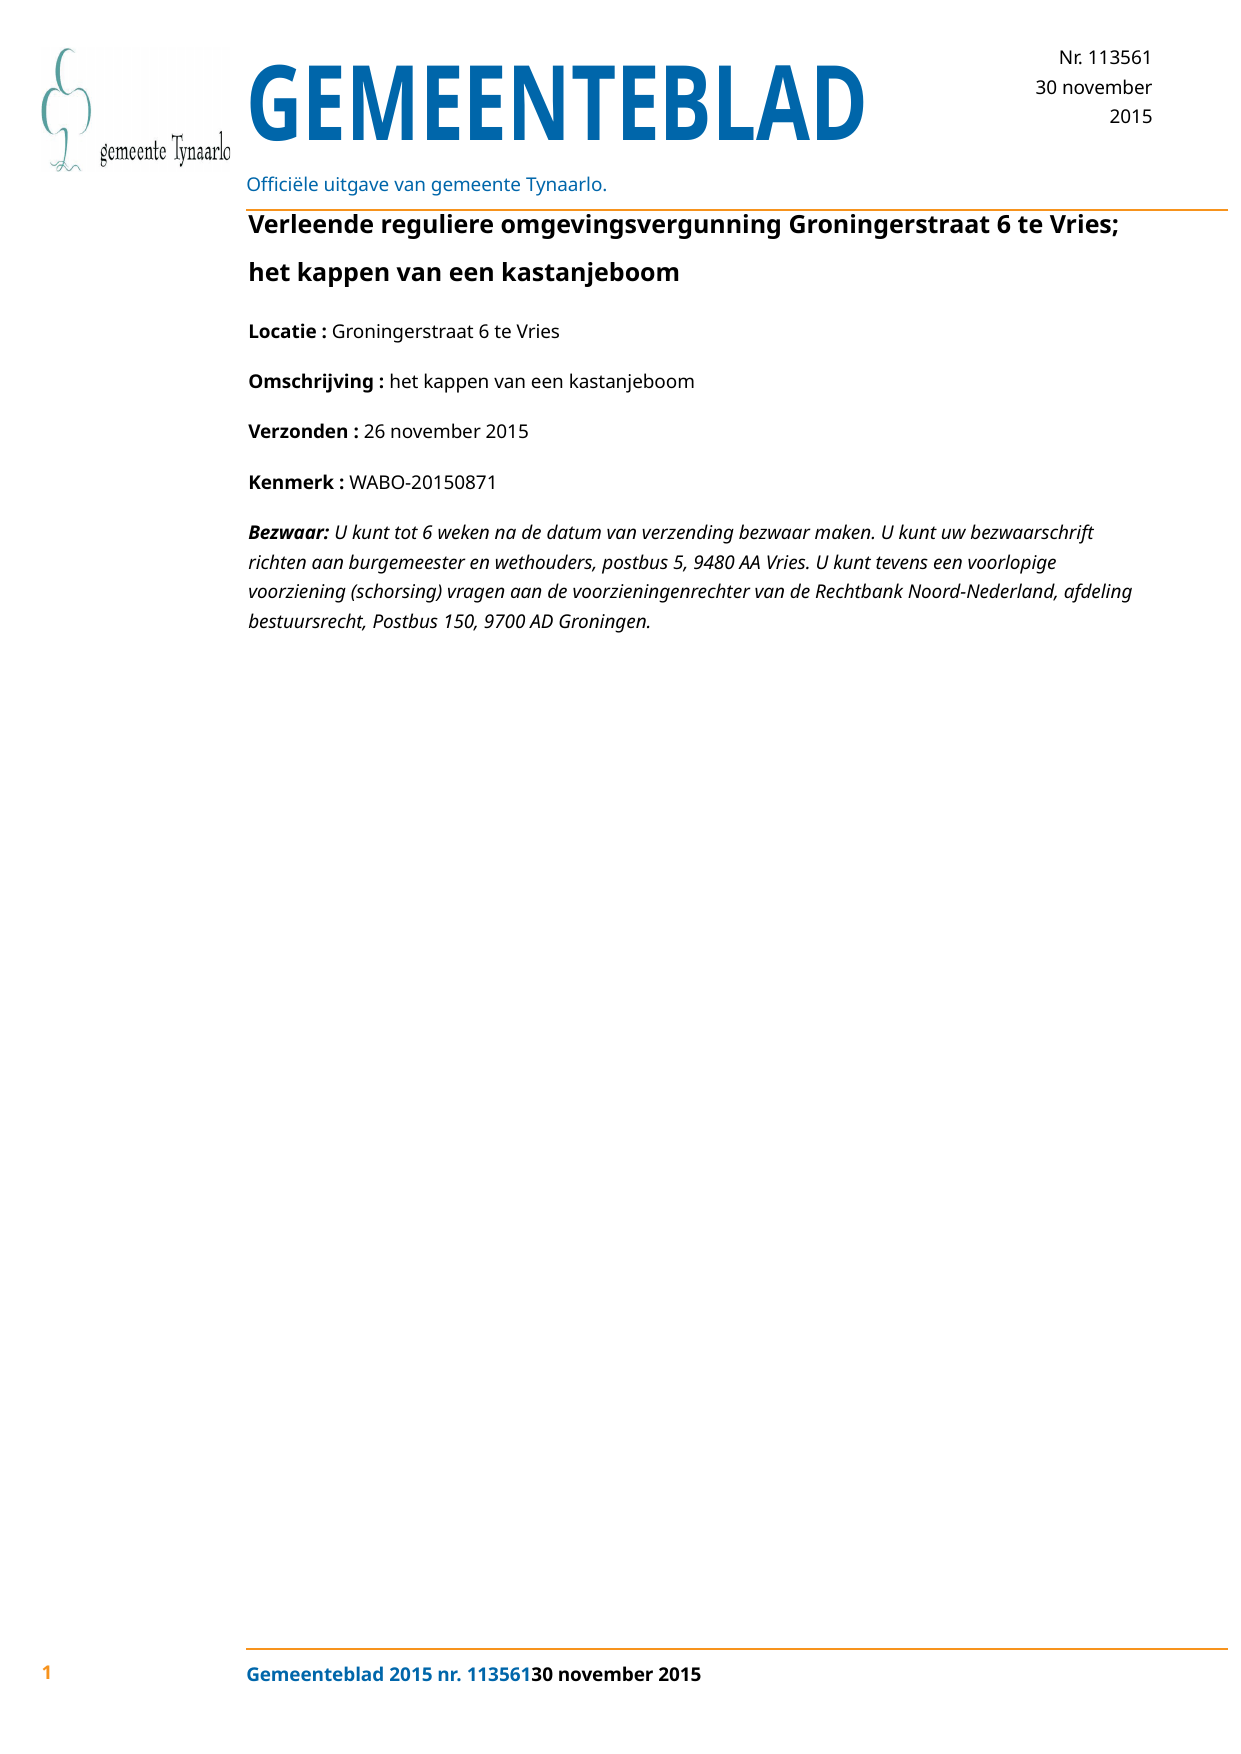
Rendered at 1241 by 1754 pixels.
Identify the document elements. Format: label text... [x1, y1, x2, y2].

text Verzonden : 26 november 2015 [248, 419, 1152, 444]
text Kenmerk : WABO-20150871 [248, 469, 1152, 495]
picture [41, 47, 231, 172]
text Omschrijving : het kappen van een kastanjeboom [248, 368, 1152, 394]
text Verleende reguliere omgevingsvergunning Groningerstraat 6 te Vries; het kappen van een kastanjeboom [248, 211, 1152, 288]
text Locatie : Groningerstraat 6 te Vries [248, 318, 1152, 344]
text Bezwaar: U kunt tot 6 weken na de datum van verzending bezwaar maken. U kunt uw bezwaarschrift richten aan burgemeester en wethouders, postbus 5, 9480 AA Vries. U kunt tevens een voorlopige voorziening (schorsing) vragen aan de voorzieningenrechter van de Rechtbank Noord-Nederland, afdeling bestuursrecht, Postbus 150, 9700 AD Groningen. [248, 519, 1152, 634]
